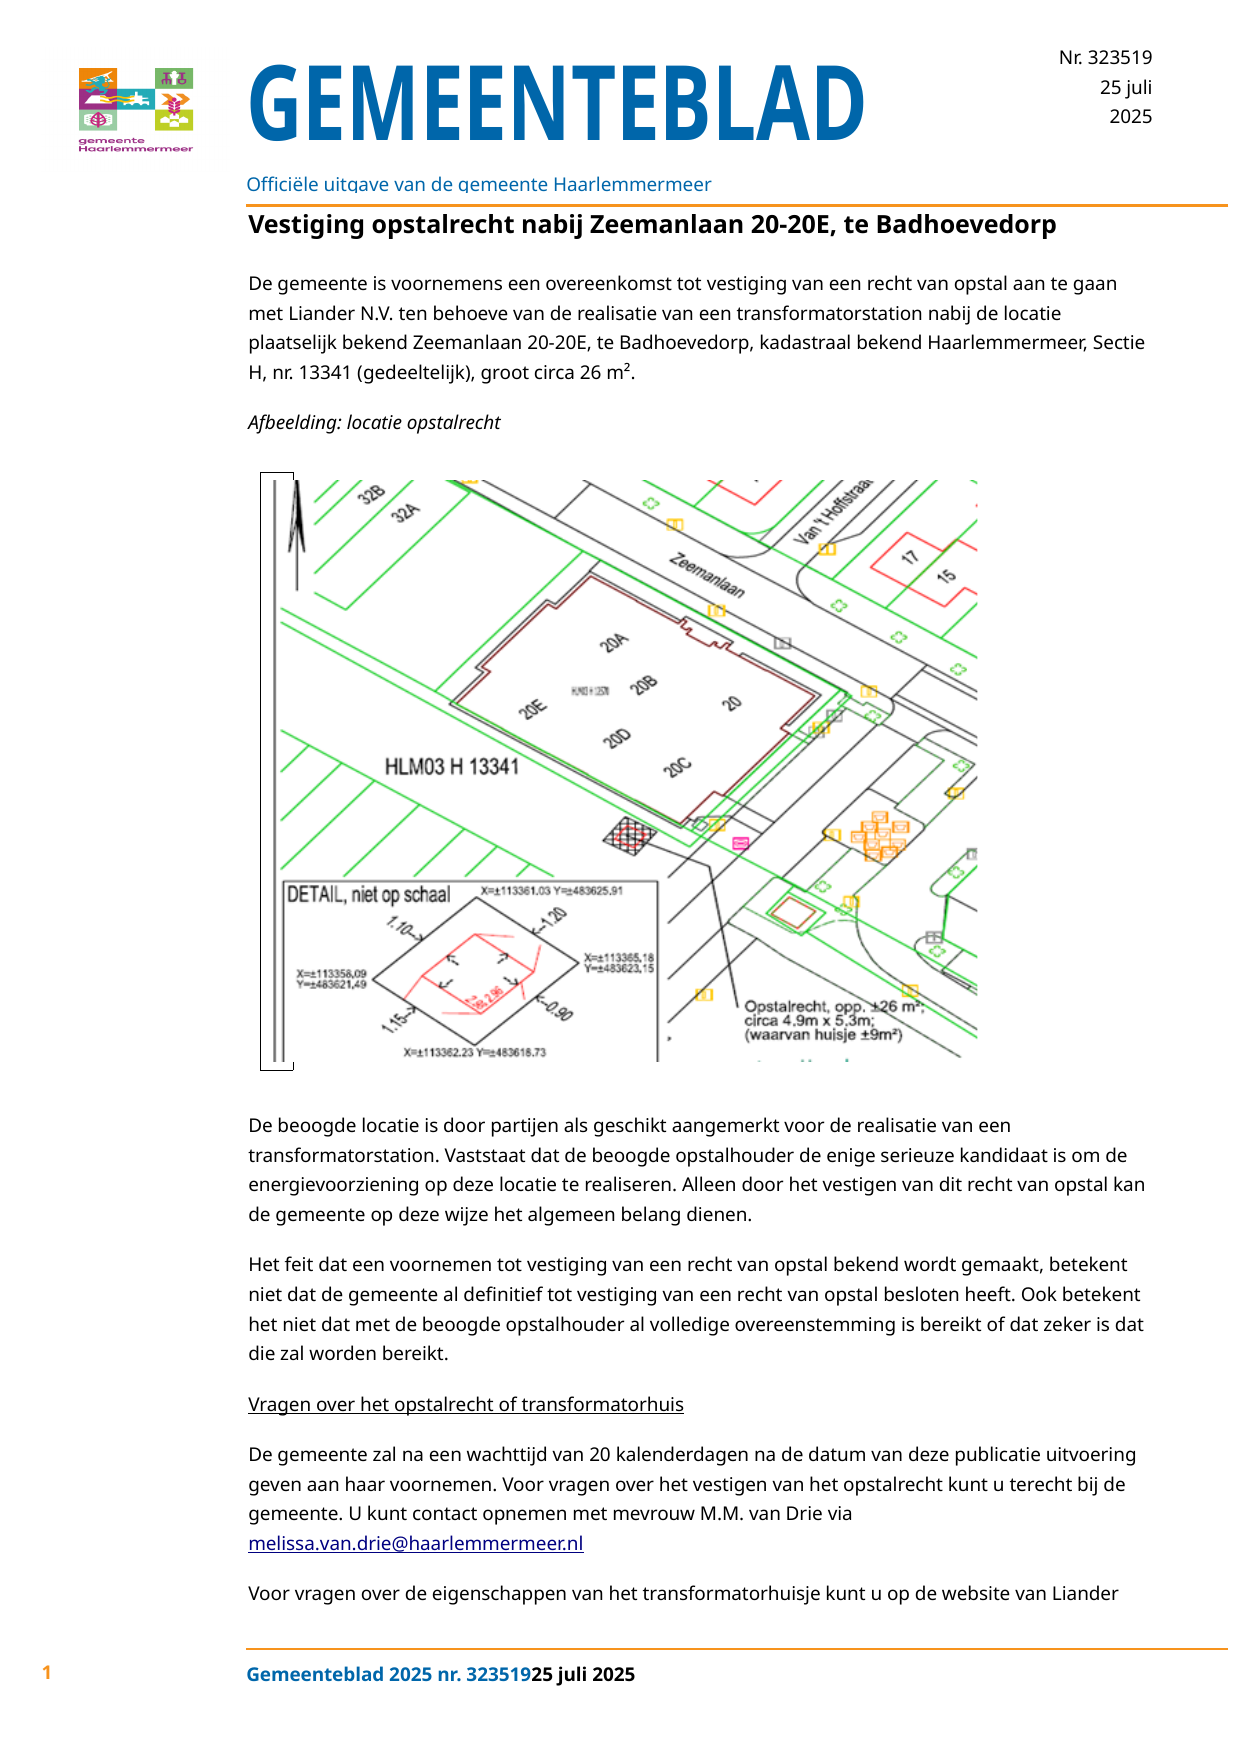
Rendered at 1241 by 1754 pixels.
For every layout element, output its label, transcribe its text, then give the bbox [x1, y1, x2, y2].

text Vragen over het opstalrecht of transformatorhuis [248, 1391, 1152, 1416]
text Vestiging opstalrecht nabij Zeemanlaan 20-20E, te Badhoevedorp [248, 207, 1152, 241]
text Afbeelding: locatie opstalrecht [248, 409, 1152, 435]
text Voor vragen over de eigenschappen van het transformatorhuisje kunt u op de website van Liander [248, 1580, 1152, 1606]
text De beoogde locatie is door partijen als geschikt aangemerkt voor de realisatie van een transformatorstation. Vaststaat dat de beoogde opstalhouder de enige serieuze kandidaat is om de energievoorziening op deze locatie te realiseren. Alleen door het vestigen van dit recht van opstal kan de gemeente op deze wijze het algemeen belang dienen. [248, 1112, 1152, 1227]
text Het feit dat een voornemen tot vestiging van een recht van opstal bekend wordt gemaakt, betekent niet dat de gemeente al definitief tot vestiging van een recht van opstal besloten heeft. Ook betekent het niet dat met de beoogde opstalhouder al volledige overeenstemming is bereikt of dat zeker is dat die zal worden bereikt. [248, 1252, 1152, 1366]
picture [41, 47, 231, 172]
text De gemeente is voornemens een overeenkomst tot vestiging van een recht van opstal aan te gaan met Liander N.V. ten behoeve van de realisatie van een transformatorstation nabij de locatie plaatselijk bekend Zeemanlaan 20-20E, te Badhoevedorp, kadastraal bekend Haarlemmermeer, Sectie H, nr. 13341 (gedeeltelijk), groot circa 26 m². [248, 270, 1152, 385]
picture [268, 480, 978, 1062]
text De gemeente zal na een wachttijd van 20 kalenderdagen na de datum van deze publicatie uitvoering geven aan haar voornemen. Voor vragen over het vestigen van het opstalrecht kunt u terecht bij de gemeente. U kunt contact opnemen met mevrouw M.M. van Drie via melissa.van.drie@haarlemmermeer.nl [248, 1441, 1152, 1556]
